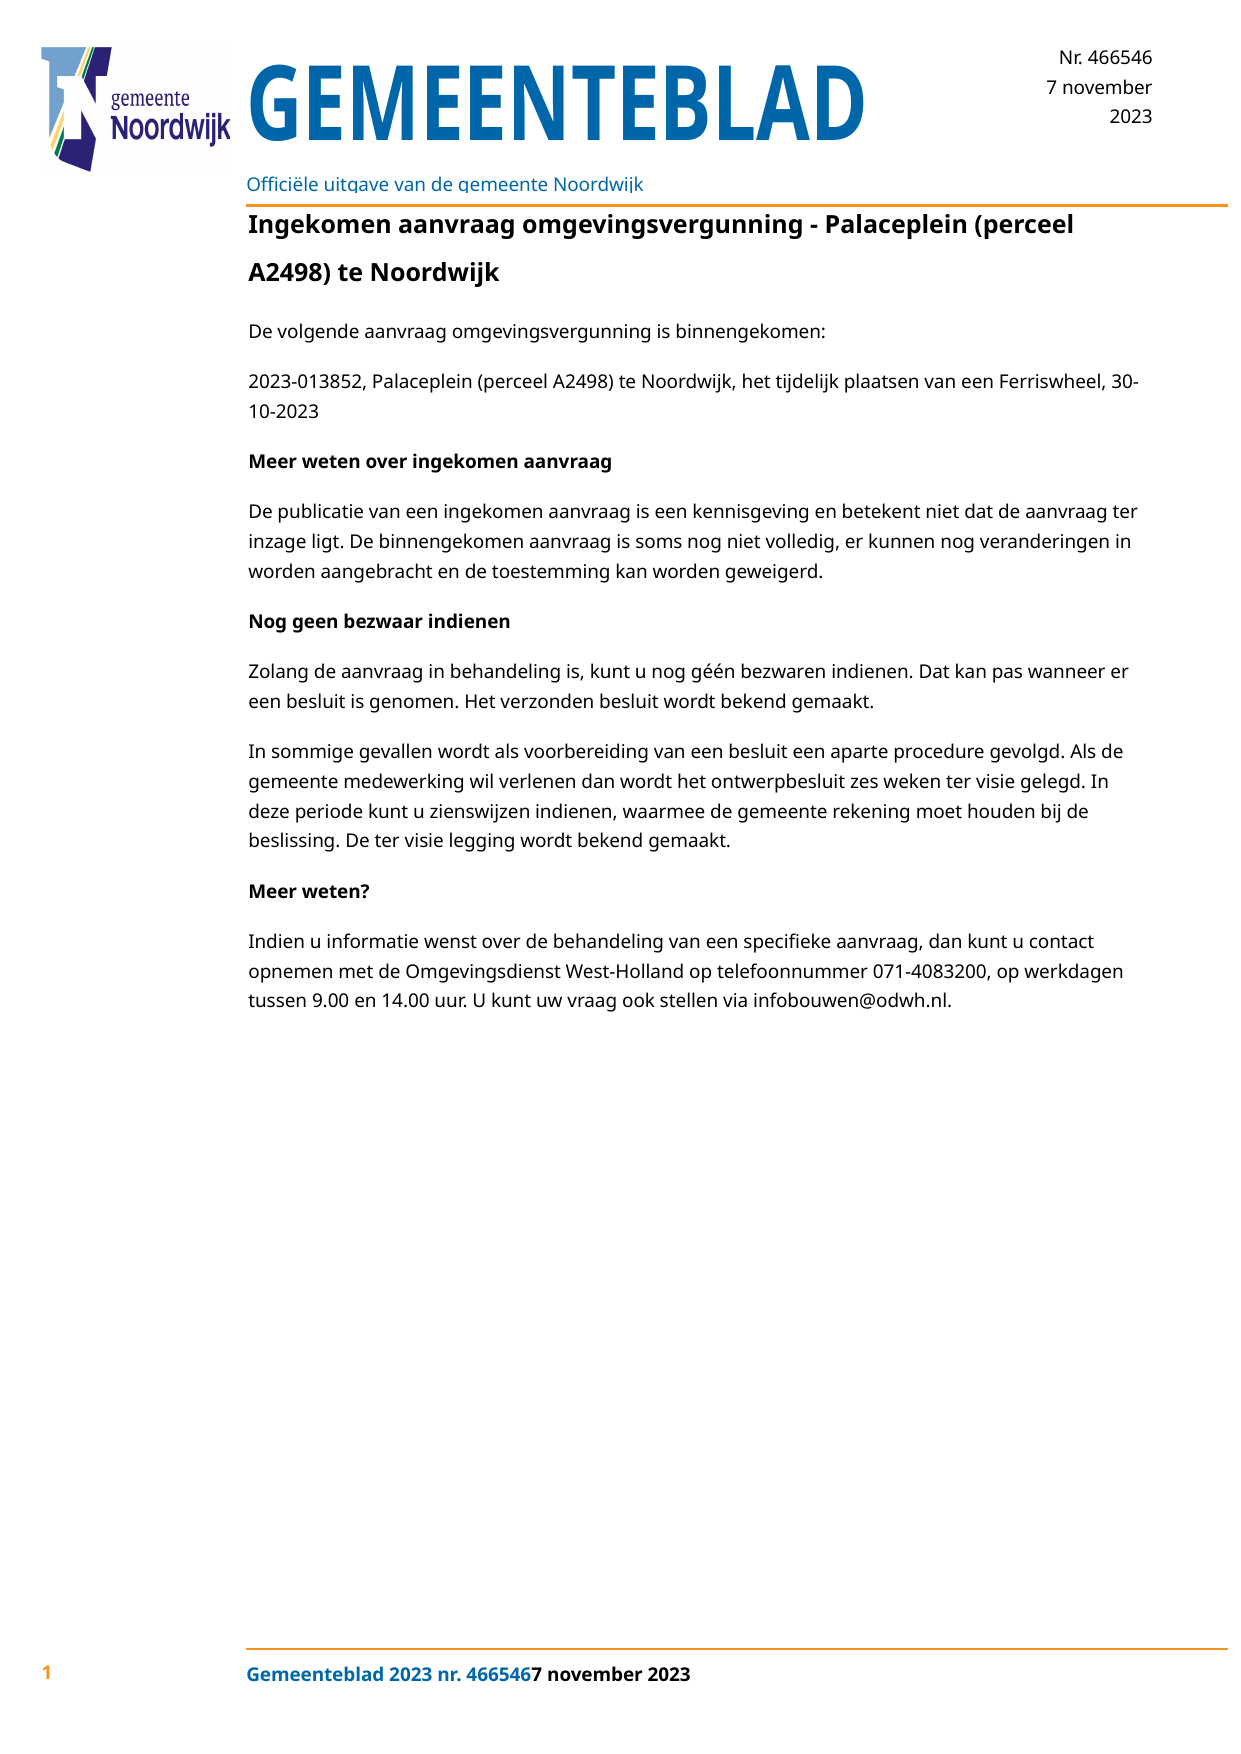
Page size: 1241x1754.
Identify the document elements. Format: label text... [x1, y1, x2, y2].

text Nog geen bezwaar indienen [248, 608, 1152, 634]
text In sommige gevallen wordt als voorbereiding van een besluit een aparte procedure gevolgd. Als de gemeente medewerking wil verlenen dan wordt het ontwerpbesluit zes weken ter visie gelegd. In deze periode kunt u zienswijzen indienen, waarmee de gemeente rekening moet houden bij de beslissing. De ter visie legging wordt bekend gemaakt. [248, 739, 1152, 853]
text Ingekomen aanvraag omgevingsvergunning - Palaceplein (perceel A2498) te Noordwijk [248, 207, 1152, 288]
text De volgende aanvraag omgevingsvergunning is binnengekomen: [248, 318, 1152, 344]
text Meer weten? [248, 878, 1152, 904]
text Indien u informatie wenst over de behandeling van een specifieke aanvraag, dan kunt u contact opnemen met de Omgevingsdienst West-Holland op telefoonnummer 071-4083200, op werkdagen tussen 9.00 en 14.00 uur. U kunt uw vraag ook stellen via infobouwen@odwh.nl. [248, 928, 1152, 1013]
text 2023-013852, Palaceplein (perceel A2498) te Noordwijk, het tijdelijk plaatsen van een Ferriswheel, 30-10-2023 [248, 368, 1152, 424]
text De publicatie van een ingekomen aanvraag is een kennisgeving en betekent niet dat de aanvraag ter inzage ligt. De binnengekomen aanvraag is soms nog niet volledig, er kunnen nog veranderingen in worden aangebracht en de toestemming kan worden geweigerd. [248, 499, 1152, 584]
text Zolang de aanvraag in behandeling is, kunt u nog géén bezwaren indienen. Dat kan pas wanneer er een besluit is genomen. Het verzonden besluit wordt bekend gemaakt. [248, 659, 1152, 714]
text Meer weten over ingekomen aanvraag [248, 448, 1152, 474]
picture [41, 47, 231, 172]
